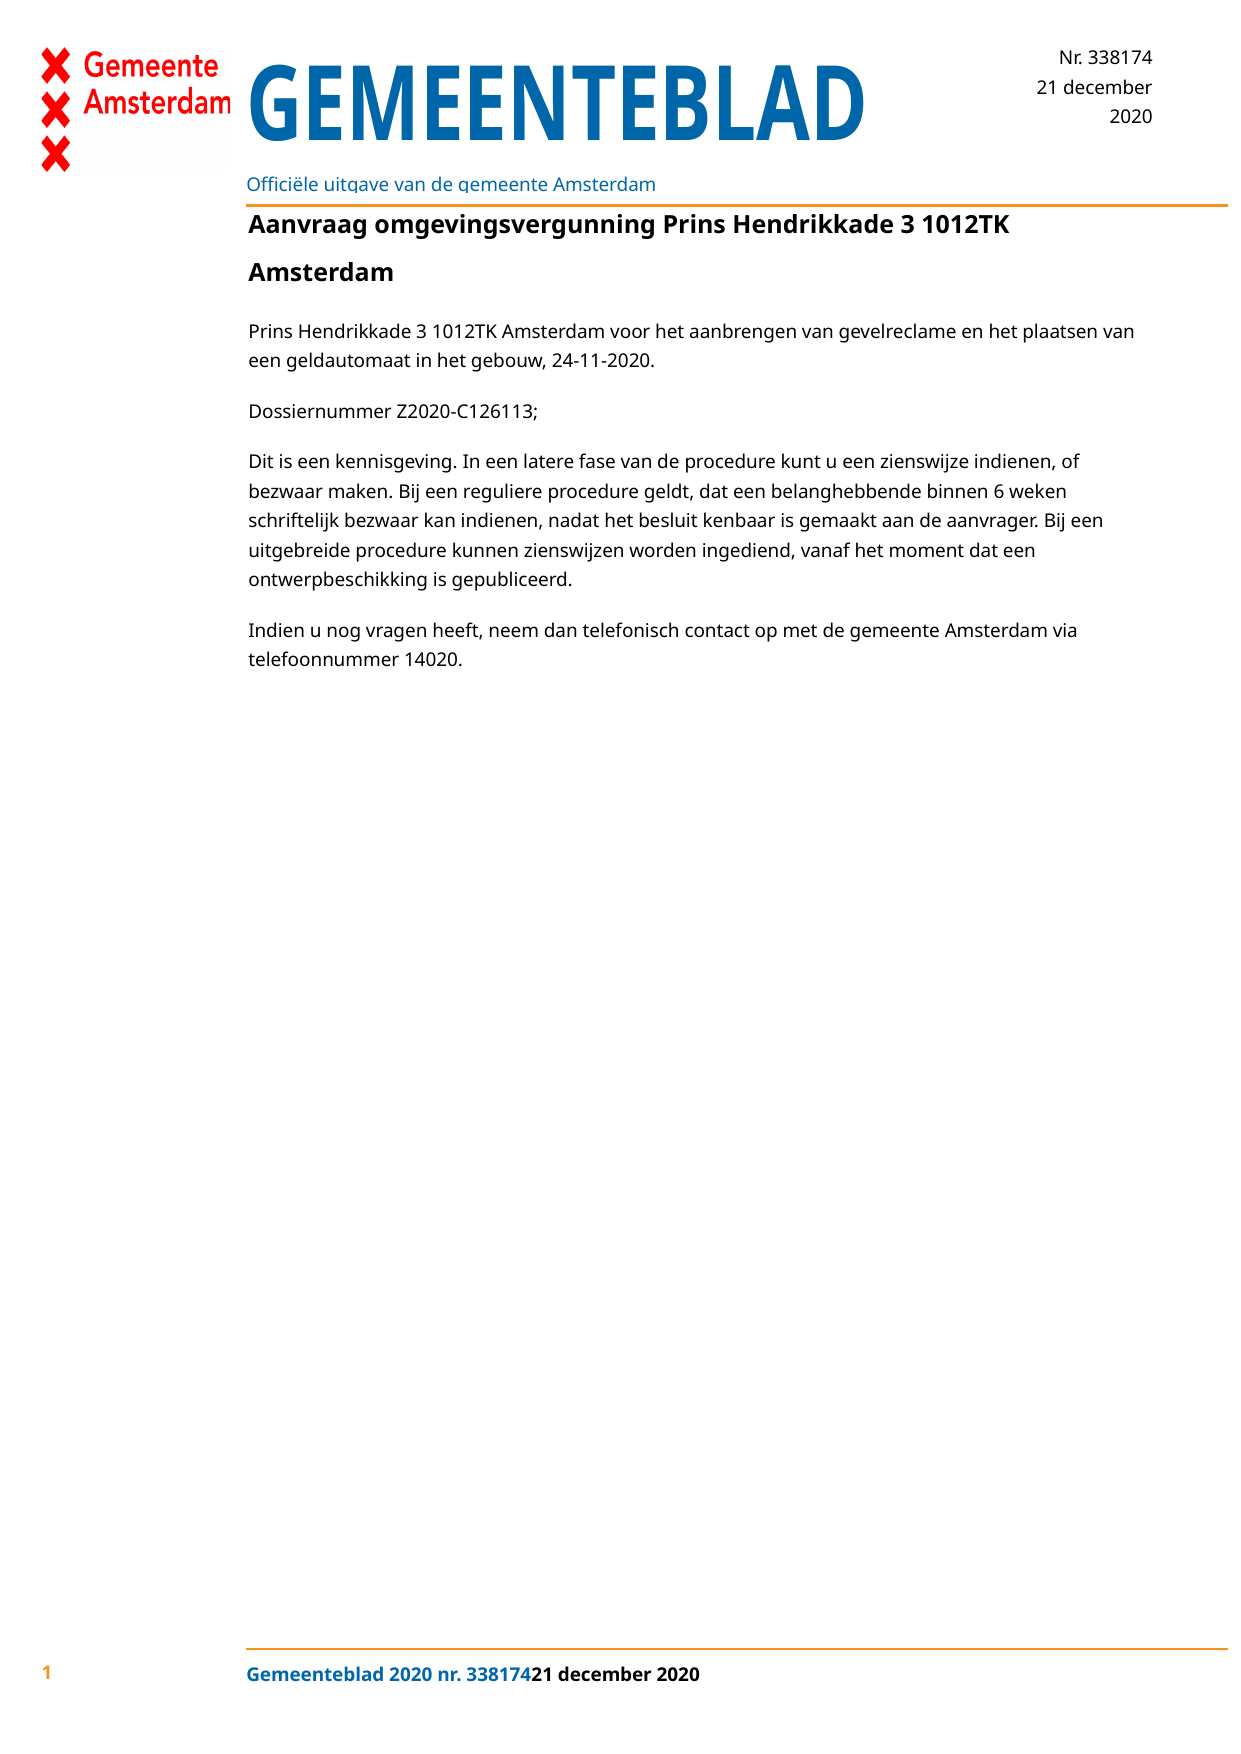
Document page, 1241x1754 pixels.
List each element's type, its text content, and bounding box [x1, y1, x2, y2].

picture [41, 47, 231, 172]
text Indien u nog vragen heeft, neem dan telefonisch contact op met de gemeente Amsterdam via telefoonnummer 14020. [248, 617, 1152, 672]
text Dossiernummer Z2020-C126113; [248, 398, 1152, 424]
text Prins Hendrikkade 3 1012TK Amsterdam voor het aanbrengen van gevelreclame en het plaatsen van een geldautomaat in het gebouw, 24-11-2020. [248, 318, 1152, 373]
text Aanvraag omgevingsvergunning Prins Hendrikkade 3 1012TK Amsterdam [248, 207, 1152, 288]
text Dit is een kennisgeving. In een latere fase van de procedure kunt u een zienswijze indienen, of bezwaar maken. Bij een reguliere procedure geldt, dat een belanghebbende binnen 6 weken schriftelijk bezwaar kan indienen, nadat het besluit kenbaar is gemaakt aan de aanvrager. Bij een uitgebreide procedure kunnen zienswijzen worden ingediend, vanaf het moment dat een ontwerpbeschikking is gepubliceerd. [248, 448, 1152, 592]
